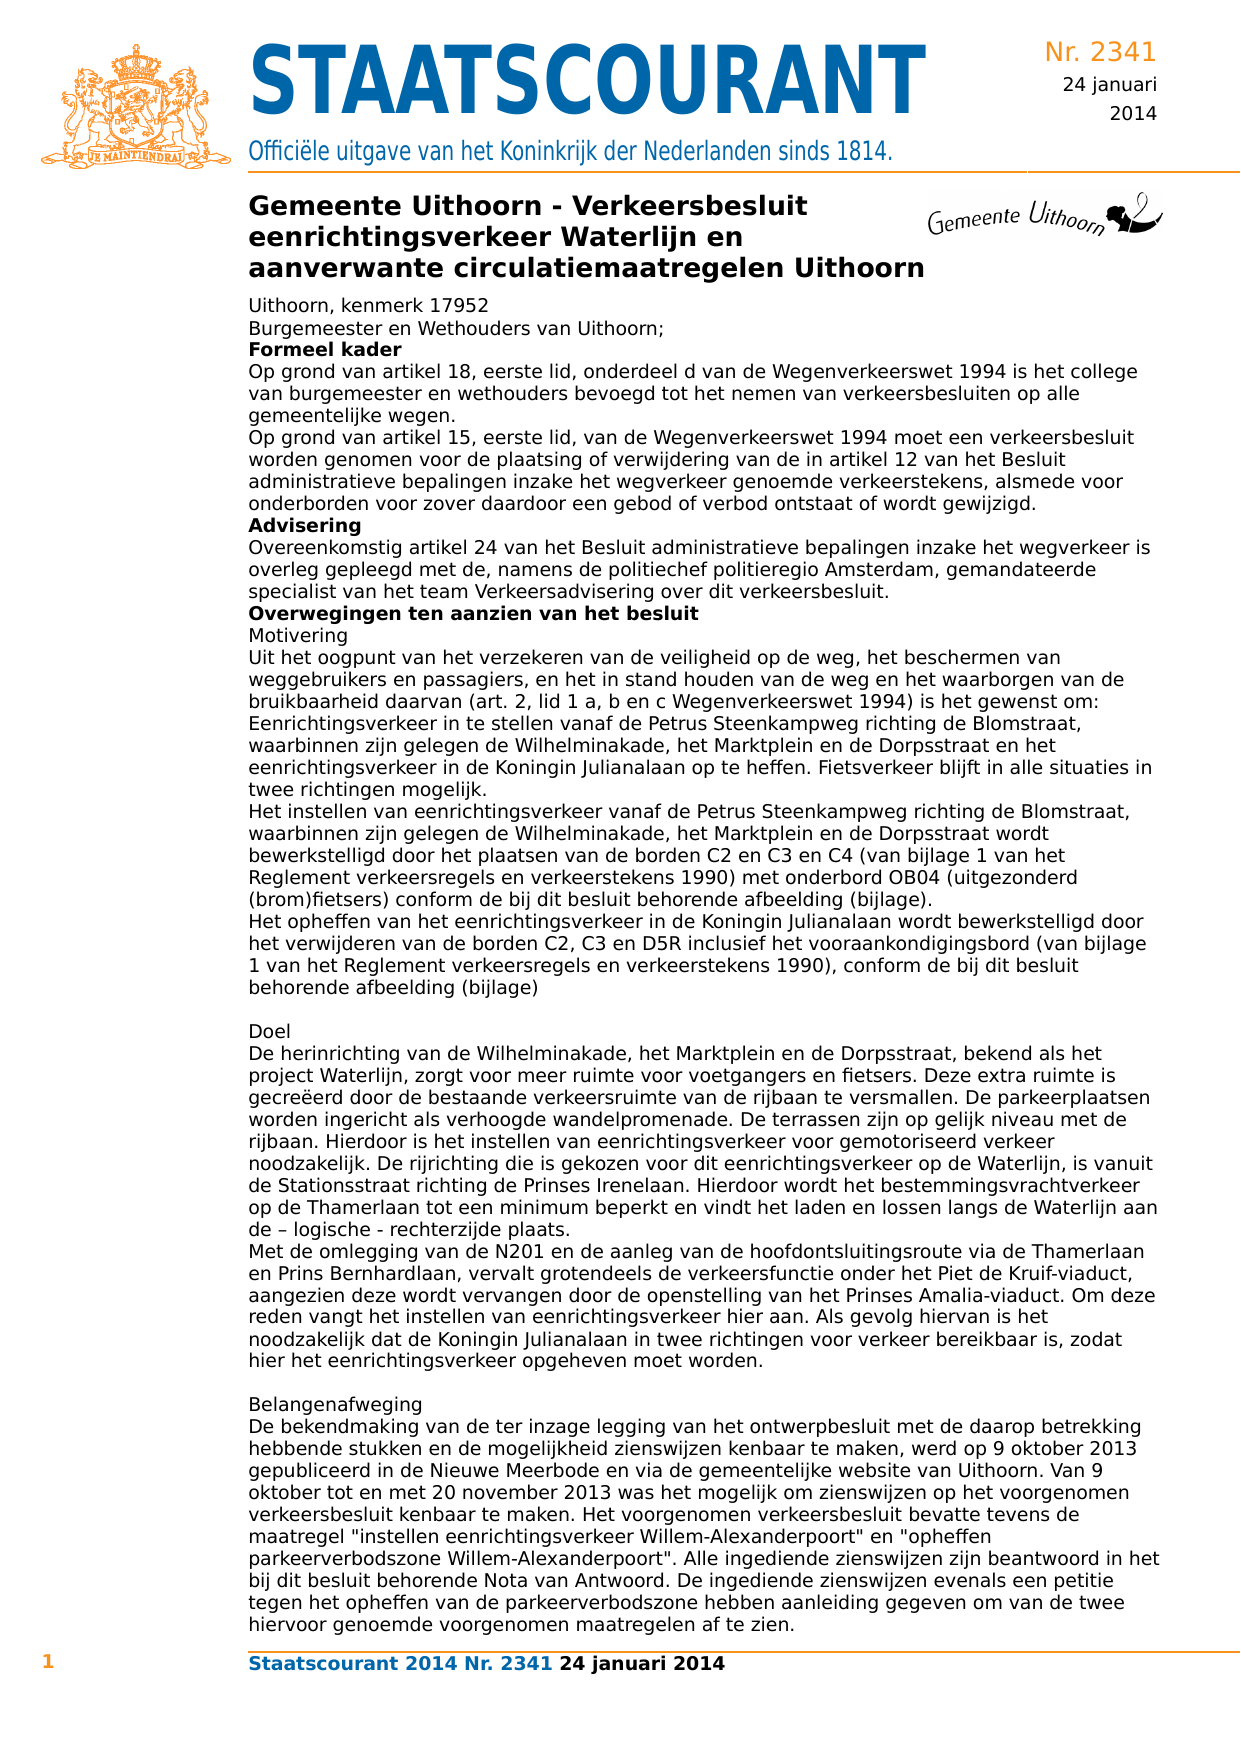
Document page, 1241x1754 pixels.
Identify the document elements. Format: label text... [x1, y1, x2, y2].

text Het opheffen van het eenrichtingsverkeer in de Koningin Julianalaan wordt bewerkstelligd door het verwijderen van de borden C2, C3 en D5R inclusief het vooraankondigingsbord (van bijlage 1 van het Reglement verkeersregels en verkeerstekens 1990), conform de bij dit besluit behorende afbeelding (bijlage) [248, 911, 1163, 999]
text Eenrichtingsverkeer in te stellen vanaf de Petrus Steenkampweg richting de Blomstraat, waarbinnen zijn gelegen de Wilhelminakade, het Marktplein en de Dorpsstraat en het eenrichtingsverkeer in de Koningin Julianalaan op te heffen. Fietsverkeer blijft in alle situaties in twee richtingen mogelijk. [248, 713, 1163, 801]
picture [41, 44, 231, 169]
text Burgemeester en Wethouders van Uithoorn; [248, 317, 1163, 339]
text Uithoorn, kenmerk 17952 [248, 295, 1163, 317]
subtitle Formeel kader [248, 339, 1163, 361]
text Op grond van artikel 15, eerste lid, van de Wegenverkeerswet 1994 moet een verkeersbesluit worden genomen voor de plaatsing of verwijdering van de in artikel 12 van het Besluit administratieve bepalingen inzake het wegverkeer genoemde verkeerstekens, alsmede voor onderborden voor zover daardoor een gebod of verbod ontstaat of wordt gewijzigd. [248, 427, 1163, 515]
text Uit het oogpunt van het verzekeren van de veiligheid op de weg, het beschermen van weggebruikers en passagiers, en het in stand houden van de weg en het waarborgen van de bruikbaarheid daarvan (art. 2, lid 1 a, b en c Wegenverkeerswet 1994) is het gewenst om: [248, 647, 1163, 713]
text Het instellen van eenrichtingsverkeer vanaf de Petrus Steenkampweg richting de Blomstraat, waarbinnen zijn gelegen de Wilhelminakade, het Marktplein en de Dorpsstraat wordt bewerkstelligd door het plaatsen van de borden C2 en C3 en C4 (van bijlage 1 van het Reglement verkeersregels en verkeerstekens 1990) met onderbord OB04 (uitgezonderd (brom)fietsers) conform de bij dit besluit behorende afbeelding (bijlage). [248, 801, 1163, 911]
text Overwegingen ten aanzien van het besluit [248, 603, 1163, 625]
text Belangenafweging [248, 1394, 1163, 1416]
text Overeenkomstig artikel 24 van het Besluit administratieve bepalingen inzake het wegverkeer is overleg gepleegd met de, namens de politiechef politieregio Amsterdam, gemandateerde specialist van het team Verkeersadvisering over dit verkeersbesluit. [248, 537, 1163, 603]
text De herinrichting van de Wilhelminakade, het Marktplein en de Dorpsstraat, bekend als het project Waterlijn, zorgt voor meer ruimte voor voetgangers en fietsers. Deze extra ruimte is gecreëerd door de bestaande verkeersruimte van de rijbaan te versmallen. De parkeerplaatsen worden ingericht als verhoogde wandelpromenade. De terrassen zijn op gelijk niveau met de rijbaan. Hierdoor is het instellen van eenrichtingsverkeer voor gemotoriseerd verkeer noodzakelijk. De rijrichting die is gekozen voor dit eenrichtingsverkeer op de Waterlijn, is vanuit de Stationsstraat richting de Prinses Irenelaan. Hierdoor wordt het bestemmingsvrachtverkeer op de Thamerlaan tot een minimum beperkt en vindt het laden en lossen langs de Waterlijn aan de – logische - rechterzijde plaats. [248, 1043, 1163, 1241]
text Op grond van artikel 18, eerste lid, onderdeel d van de Wegenverkeerswet 1994 is het college van burgemeester en wethouders bevoegd tot het nemen van verkeersbesluiten op alle gemeentelijke wegen. [248, 361, 1163, 427]
subtitle Gemeente Uithoorn - Verkeersbesluit eenrichtingsverkeer Waterlijn en aanverwante circulatiemaatregelen Uithoorn [248, 191, 1163, 284]
text Doel [248, 1021, 1163, 1043]
text Met de omlegging van de N201 en de aanleg van de hoofdontsluitingsroute via de Thamerlaan en Prins Bernhardlaan, vervalt grotendeels de verkeersfunctie onder het Piet de Kruif-viaduct, aangezien deze wordt vervangen door de openstelling van het Prinses Amalia-viaduct. Om deze reden vangt het instellen van eenrichtingsverkeer hier aan. Als gevolg hiervan is het noodzakelijk dat de Koningin Julianalaan in twee richtingen voor verkeer bereikbaar is, zodat hier het eenrichtingsverkeer opgeheven moet worden. [248, 1241, 1163, 1372]
subtitle Motivering [248, 625, 1163, 647]
text De bekendmaking van de ter inzage legging van het ontwerpbesluit met de daarop betrekking hebbende stukken en de mogelijkheid zienswijzen kenbaar te maken, werd op 9 oktober 2013 gepubliceerd in de Nieuwe Meerbode en via de gemeentelijke website van Uithoorn. Van 9 oktober tot en met 20 november 2013 was het mogelijk om zienswijzen op het voorgenomen verkeersbesluit kenbaar te maken. Het voorgenomen verkeersbesluit bevatte tevens de maatregel "instellen eenrichtingsverkeer Willem-Alexanderpoort" en "opheffen parkeerverbodszone Willem-Alexanderpoort". Alle ingediende zienswijzen zijn beantwoord in het bij dit besluit behorende Nota van Antwoord. De ingediende zienswijzen evenals een petitie tegen het opheffen van de parkeerverbodszone hebben aanleiding gegeven om van de twee hiervoor genoemde voorgenomen maatregelen af te zien. [248, 1416, 1163, 1636]
picture [927, 190, 1164, 238]
text Advisering [248, 515, 1163, 537]
